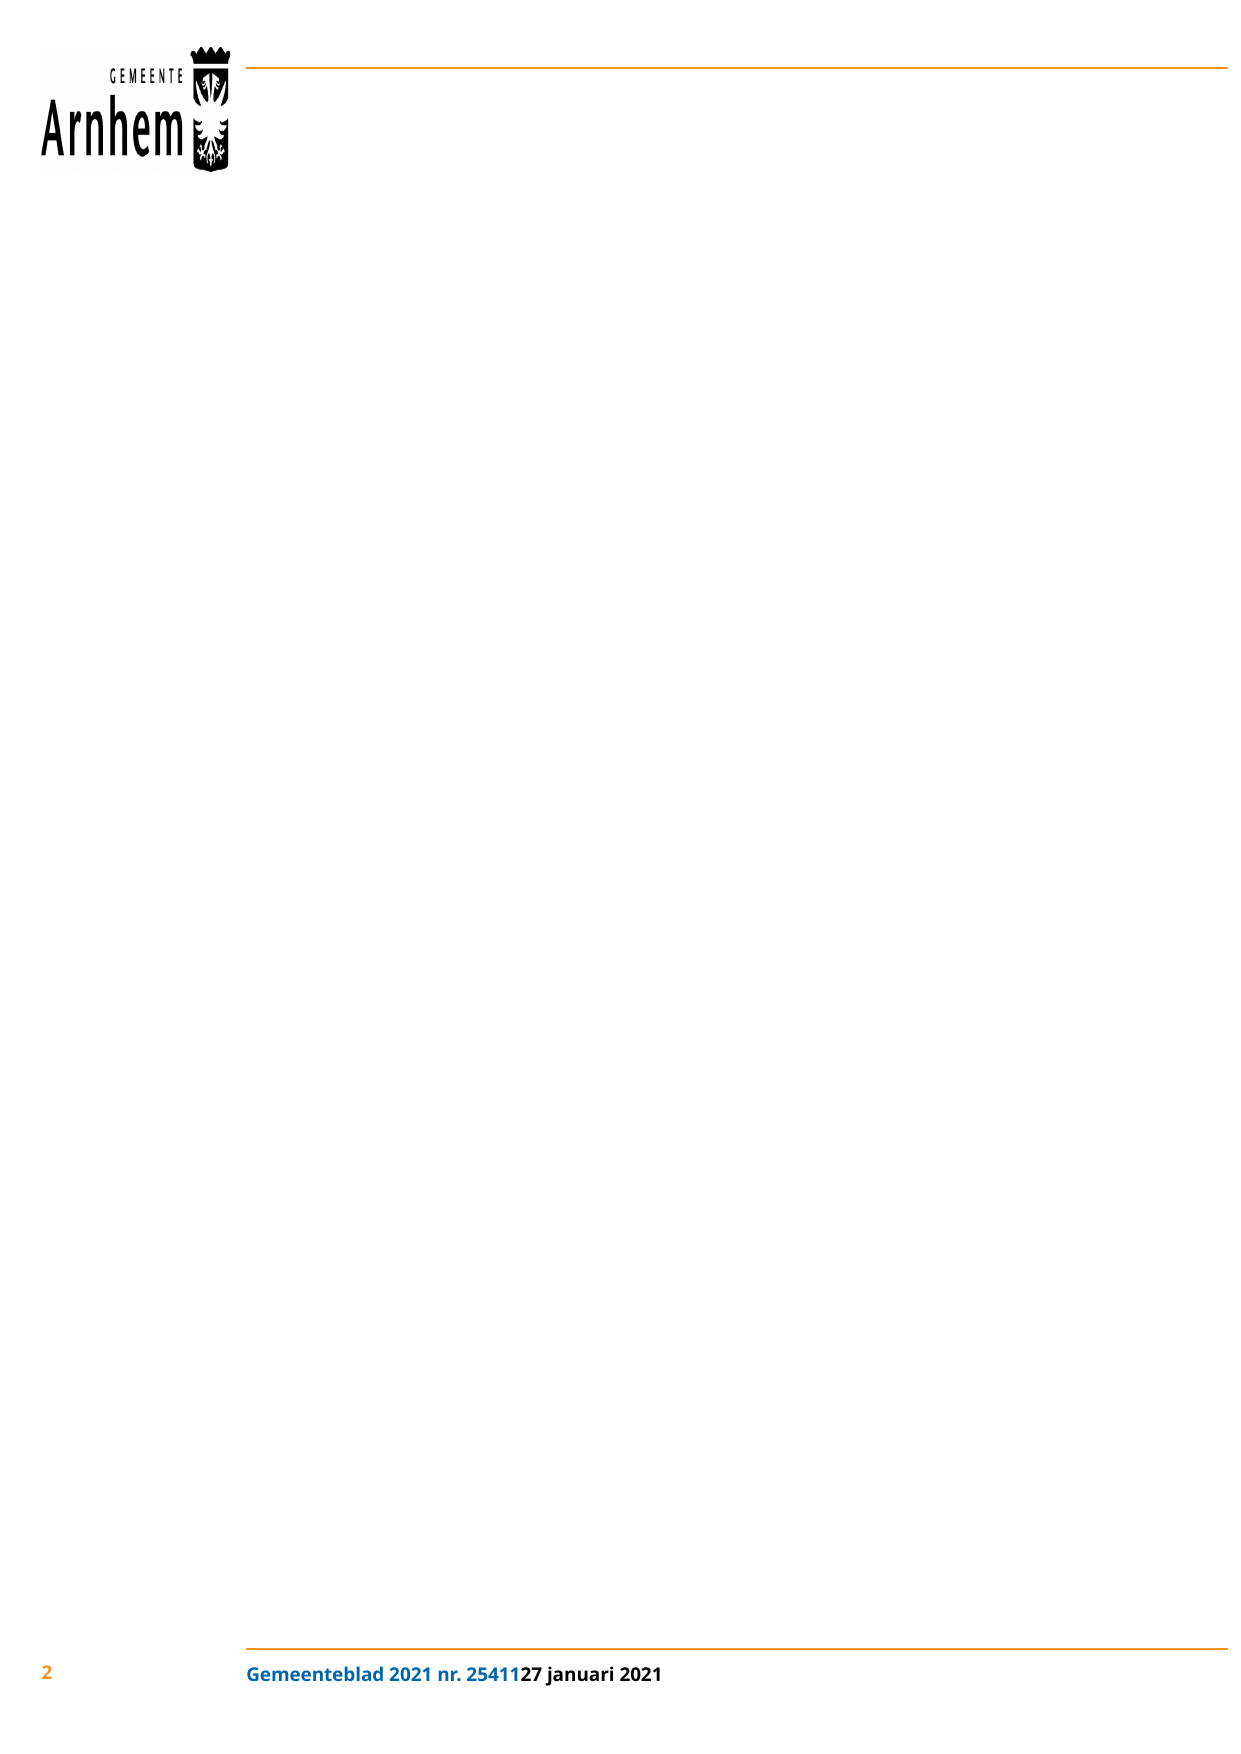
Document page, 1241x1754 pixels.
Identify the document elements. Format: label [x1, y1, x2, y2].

picture [41, 47, 231, 172]
